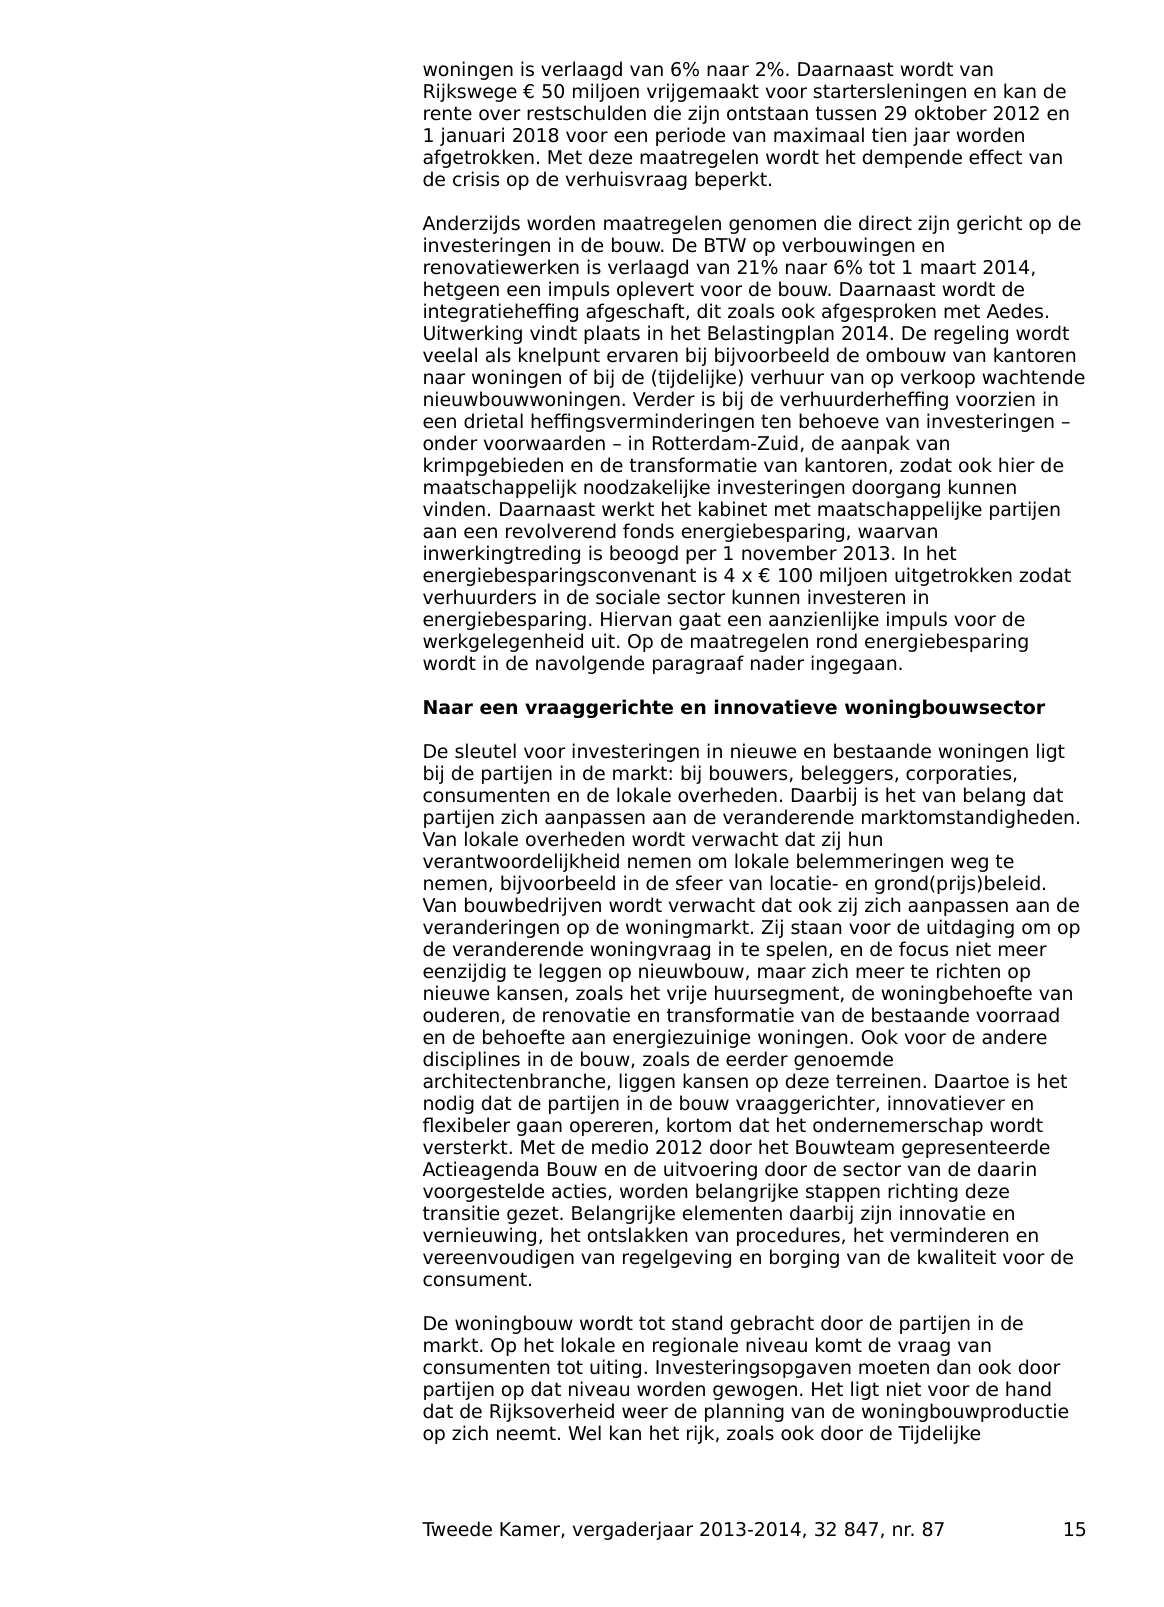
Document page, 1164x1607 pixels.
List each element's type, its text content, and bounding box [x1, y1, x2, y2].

subtitle Naar een vraaggerichte en innovatieve woningbouwsector [422, 697, 1087, 719]
text woningen is verlaagd van 6% naar 2%. Daarnaast wordt van Rijkswege € 50 miljoen vrijgemaakt voor startersleningen en kan de rente over restschulden die zijn ontstaan tussen 29 oktober 2012 en 1 januari 2018 voor een periode van maximaal tien jaar worden afgetrokken. Met deze maatregelen wordt het dempende effect van de crisis op de verhuisvraag beperkt. [422, 59, 1087, 191]
text De woningbouw wordt tot stand gebracht door de partijen in de markt. Op het lokale en regionale niveau komt de vraag van consumenten tot uiting. Investeringsopgaven moeten dan ook door partijen op dat niveau worden gewogen. Het ligt niet voor de hand dat de Rijksoverheid weer de planning van de woningbouwproductie op zich neemt. Wel kan het rijk, zoals ook door de Tijdelijke [422, 1313, 1087, 1444]
text Anderzijds worden maatregelen genomen die direct zijn gericht op de investeringen in de bouw. De BTW op verbouwingen en renovatiewerken is verlaagd van 21% naar 6% tot 1 maart 2014, hetgeen een impuls oplevert voor de bouw. Daarnaast wordt de integratieheffing afgeschaft, dit zoals ook afgesproken met Aedes. Uitwerking vindt plaats in het Belastingplan 2014. De regeling wordt veelal als knelpunt ervaren bij bijvoorbeeld de ombouw van kantoren naar woningen of bij de (tijdelijke) verhuur van op verkoop wachtende nieuwbouwwoningen. Verder is bij de verhuurderheffing voorzien in een drietal heffingsverminderingen ten behoeve van investeringen – onder voorwaarden – in Rotterdam-Zuid, de aanpak van krimpgebieden en de transformatie van kantoren, zodat ook hier de maatschappelijk noodzakelijke investeringen doorgang kunnen vinden. Daarnaast werkt het kabinet met maatschappelijke partijen aan een revolverend fonds energiebesparing, waarvan inwerkingtreding is beoogd per 1 november 2013. In het energiebesparingsconvenant is 4 x € 100 miljoen uitgetrokken zodat verhuurders in de sociale sector kunnen investeren in energiebesparing. Hiervan gaat een aanzienlijke impuls voor de werkgelegenheid uit. Op de maatregelen rond energiebesparing wordt in de navolgende paragraaf nader ingegaan. [422, 213, 1087, 675]
text De sleutel voor investeringen in nieuwe en bestaande woningen ligt bij de partijen in de markt: bij bouwers, beleggers, corporaties, consumenten en de lokale overheden. Daarbij is het van belang dat partijen zich aanpassen aan de veranderende marktomstandigheden. Van lokale overheden wordt verwacht dat zij hun verantwoordelijkheid nemen om lokale belemmeringen weg te nemen, bijvoorbeeld in de sfeer van locatie- en grond(prijs)beleid. Van bouwbedrijven wordt verwacht dat ook zij zich aanpassen aan de veranderingen op de woningmarkt. Zij staan voor de uitdaging om op de veranderende woningvraag in te spelen, en de focus niet meer eenzijdig te leggen op nieuwbouw, maar zich meer te richten op nieuwe kansen, zoals het vrije huursegment, de woningbehoefte van ouderen, de renovatie en transformatie van de bestaande voorraad en de behoefte aan energiezuinige woningen. Ook voor de andere disciplines in de bouw, zoals de eerder genoemde architectenbranche, liggen kansen op deze terreinen. Daartoe is het nodig dat de partijen in de bouw vraaggerichter, innovatiever en flexibeler gaan opereren, kortom dat het ondernemerschap wordt versterkt. Met de medio 2012 door het Bouwteam gepresenteerde Actieagenda Bouw en de uitvoering door de sector van de daarin voorgestelde acties, worden belangrijke stappen richting deze transitie gezet. Belangrijke elementen daarbij zijn innovatie en vernieuwing, het ontslakken van procedures, het verminderen en vereenvoudigen van regelgeving en borging van de kwaliteit voor de consument. [422, 741, 1087, 1291]
